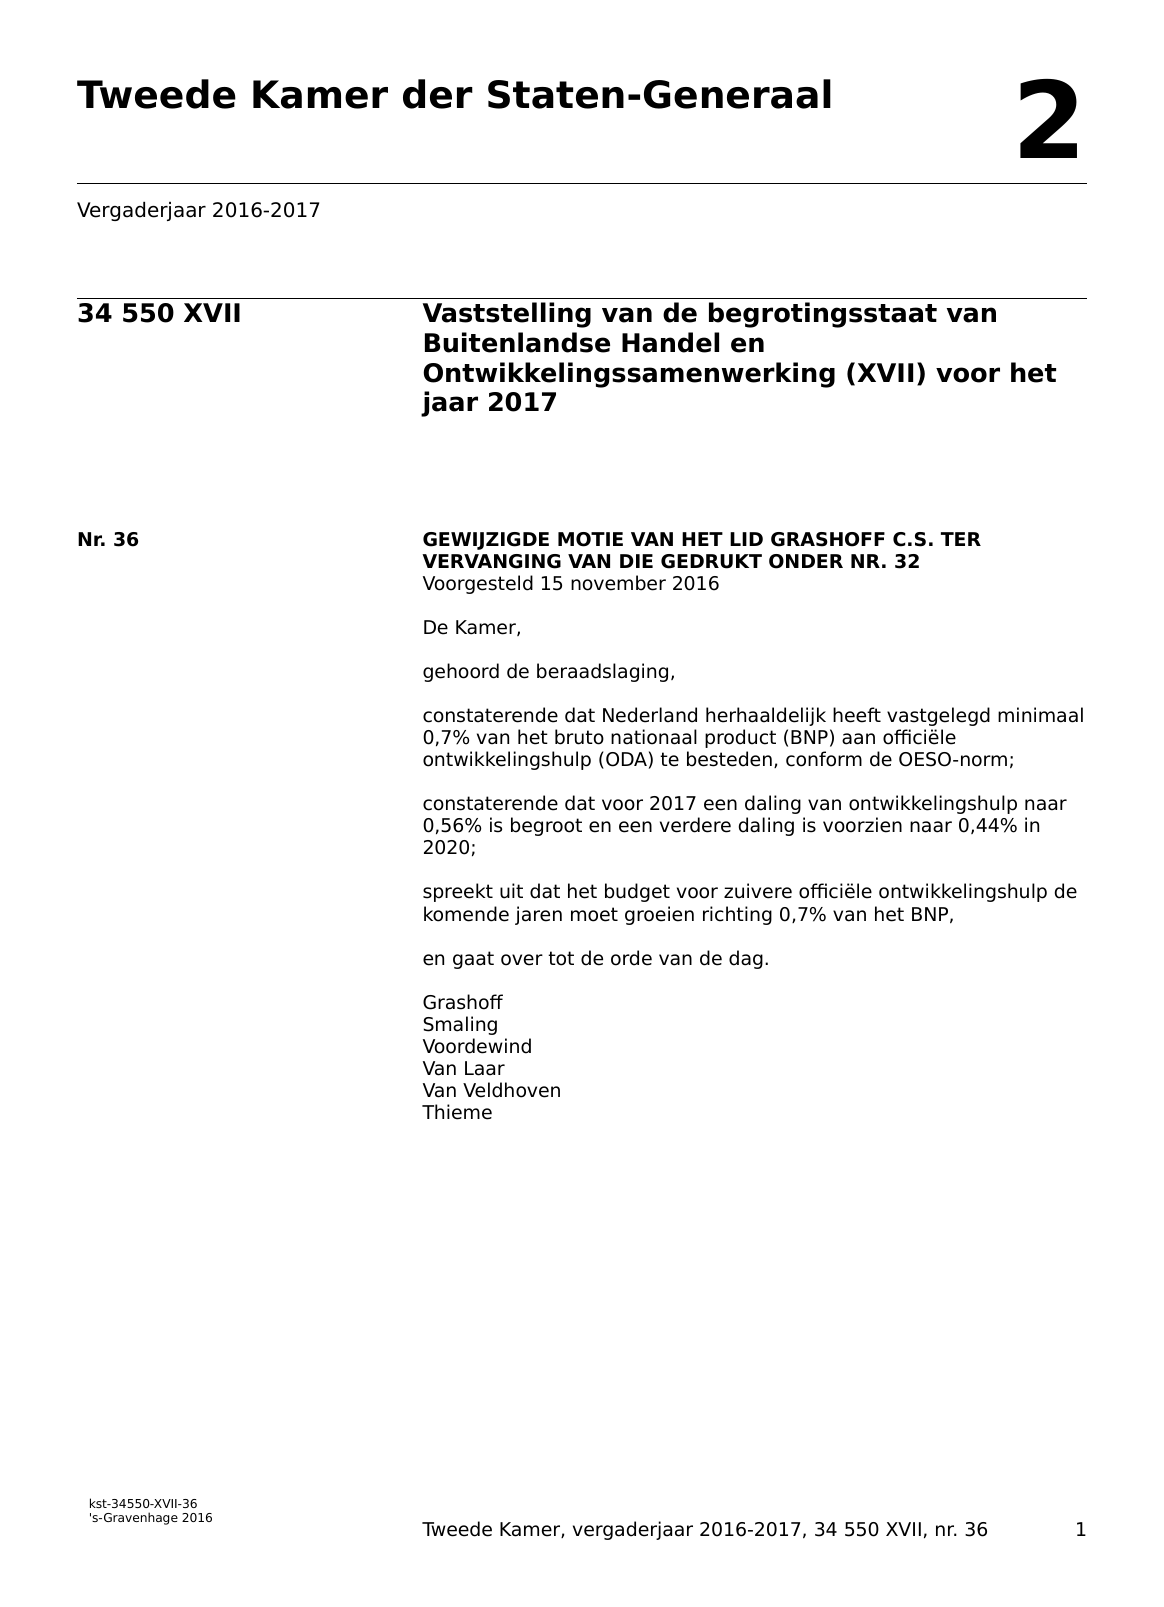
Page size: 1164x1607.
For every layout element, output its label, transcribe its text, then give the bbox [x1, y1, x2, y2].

subtitle Nr. 36 GEWIJZIGDE MOTIE VAN HET LID GRASHOFF C.S. TER VERVANGING VAN DIE GEDRUKT ONDER NR. 32 [77, 529, 1087, 573]
text en gaat over tot de orde van de dag. [422, 948, 1087, 969]
subtitle 34 550 XVII Vaststelling van de begrotingsstaat van Buitenlandse Handel en Ontwikkelingssamenwerking (XVII) voor het jaar 2017 [77, 299, 1087, 418]
text kst-34550-XVII-36 [88, 1497, 323, 1511]
text Grashoff [422, 992, 1087, 1014]
table_header 2 [886, 59, 1087, 183]
text gehoord de beraadslaging, [422, 661, 1087, 683]
text Smaling [422, 1014, 1087, 1036]
text Voordewind [422, 1036, 1087, 1058]
text constaterende dat voor 2017 een daling van ontwikkelingshulp naar 0,56% is begroot en een verdere daling is voorzien naar 0,44% in 2020; [422, 793, 1087, 859]
text Voorgesteld 15 november 2016 [422, 573, 1087, 595]
text constaterende dat Nederland herhaaldelijk heeft vastgelegd minimaal 0,7% van het bruto nationaal product (BNP) aan officiële ontwikkelingshulp (ODA) te besteden, conform de OESO-norm; [422, 705, 1087, 771]
table_cell Vergaderjaar 2016-2017 [77, 184, 1087, 298]
text 's-Gravenhage 2016 [88, 1511, 323, 1525]
text Thieme [422, 1102, 1087, 1124]
text De Kamer, [422, 617, 1087, 639]
table_header Tweede Kamer der Staten-Generaal [77, 59, 886, 183]
text spreekt uit dat het budget voor zuivere officiële ontwikkelingshulp de komende jaren moet groeien richting 0,7% van het BNP, [422, 881, 1087, 925]
text Van Laar [422, 1058, 1087, 1080]
text Van Veldhoven [422, 1080, 1087, 1102]
